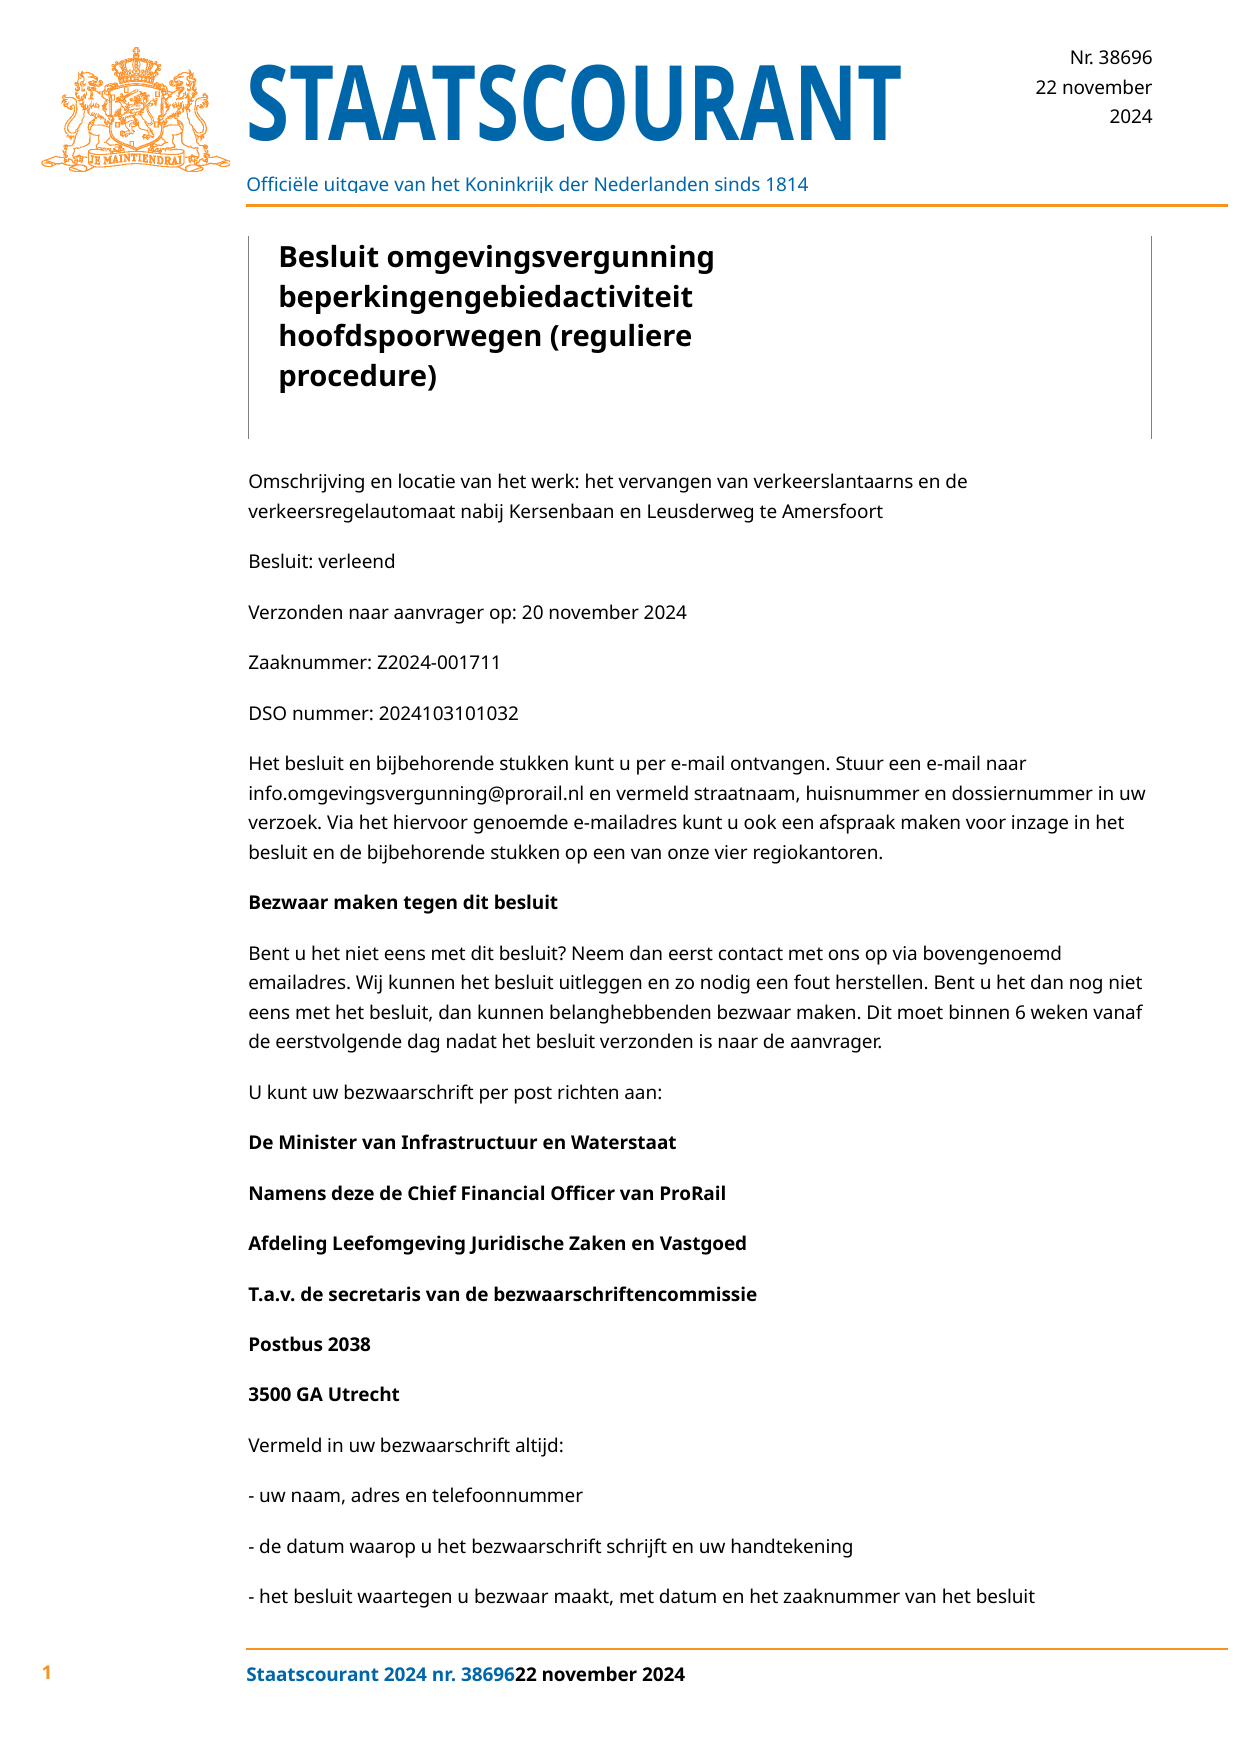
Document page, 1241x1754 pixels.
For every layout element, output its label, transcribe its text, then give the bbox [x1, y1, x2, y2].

text U kunt uw bezwaarschrift per post richten aan: [248, 1079, 1152, 1105]
table_header Besluit omgevingsvergunning beperkingengebiedactiviteit hoofdspoorwegen (reguliere procedure) [249, 236, 850, 439]
text - uw naam, adres en telefoonnummer [248, 1482, 1152, 1508]
picture [912, 236, 1090, 414]
text Bent u het niet eens met dit besluit? Neem dan eerst contact met ons op via bovengenoemd emailadres. Wij kunnen het besluit uitleggen en zo nodig een fout herstellen. Bent u het dan nog niet eens met het besluit, dan kunnen belanghebbenden bezwaar maken. Dit moet binnen 6 weken vanaf de eerstvolgende dag nadat het besluit verzonden is naar de aanvrager. [248, 940, 1152, 1054]
text Postbus 2038 [248, 1331, 1152, 1357]
text - het besluit waartegen u bezwaar maakt, met datum en het zaaknummer van het besluit [248, 1583, 1152, 1609]
text Afdeling Leefomgeving Juridische Zaken en Vastgoed [248, 1230, 1152, 1256]
text Bezwaar maken tegen dit besluit [248, 889, 1152, 915]
table_header [850, 236, 912, 413]
text Zaaknummer: Z2024-001711 [248, 649, 1152, 675]
text Vermeld in uw bezwaarschrift altijd: [248, 1432, 1152, 1458]
text Omschrijving en locatie van het werk: het vervangen van verkeerslantaarns en de verkeersregelautomaat nabij Kersenbaan en Leusderweg te Amersfoort [248, 469, 1152, 524]
text Verzonden naar aanvrager op: 20 november 2024 [248, 599, 1152, 625]
text T.a.v. de secretaris van de bezwaarschriftencommissie [248, 1281, 1152, 1306]
table_header [850, 414, 1151, 439]
text DSO nummer: 2024103101032 [248, 700, 1152, 726]
text Besluit: verleend [248, 549, 1152, 574]
text Het besluit en bijbehorende stukken kunt u per e-mail ontvangen. Stuur een e-mail naar info.omgevingsvergunning@prorail.nl en vermeld straatnaam, huisnummer en dossiernummer in uw verzoek. Via het hiervoor genoemde e-mailadres kunt u ook een afspraak maken voor inzage in het besluit en de bijbehorende stukken op een van onze vier regiokantoren. [248, 750, 1152, 865]
text - de datum waarop u het bezwaarschrift schrijft en uw handtekening [248, 1533, 1152, 1558]
text Namens deze de Chief Financial Officer van ProRail [248, 1180, 1152, 1206]
text 3500 GA Utrecht [248, 1382, 1152, 1407]
text De Minister van Infrastructuur en Waterstaat [248, 1129, 1152, 1155]
table_header [1090, 236, 1151, 413]
picture [41, 47, 231, 172]
